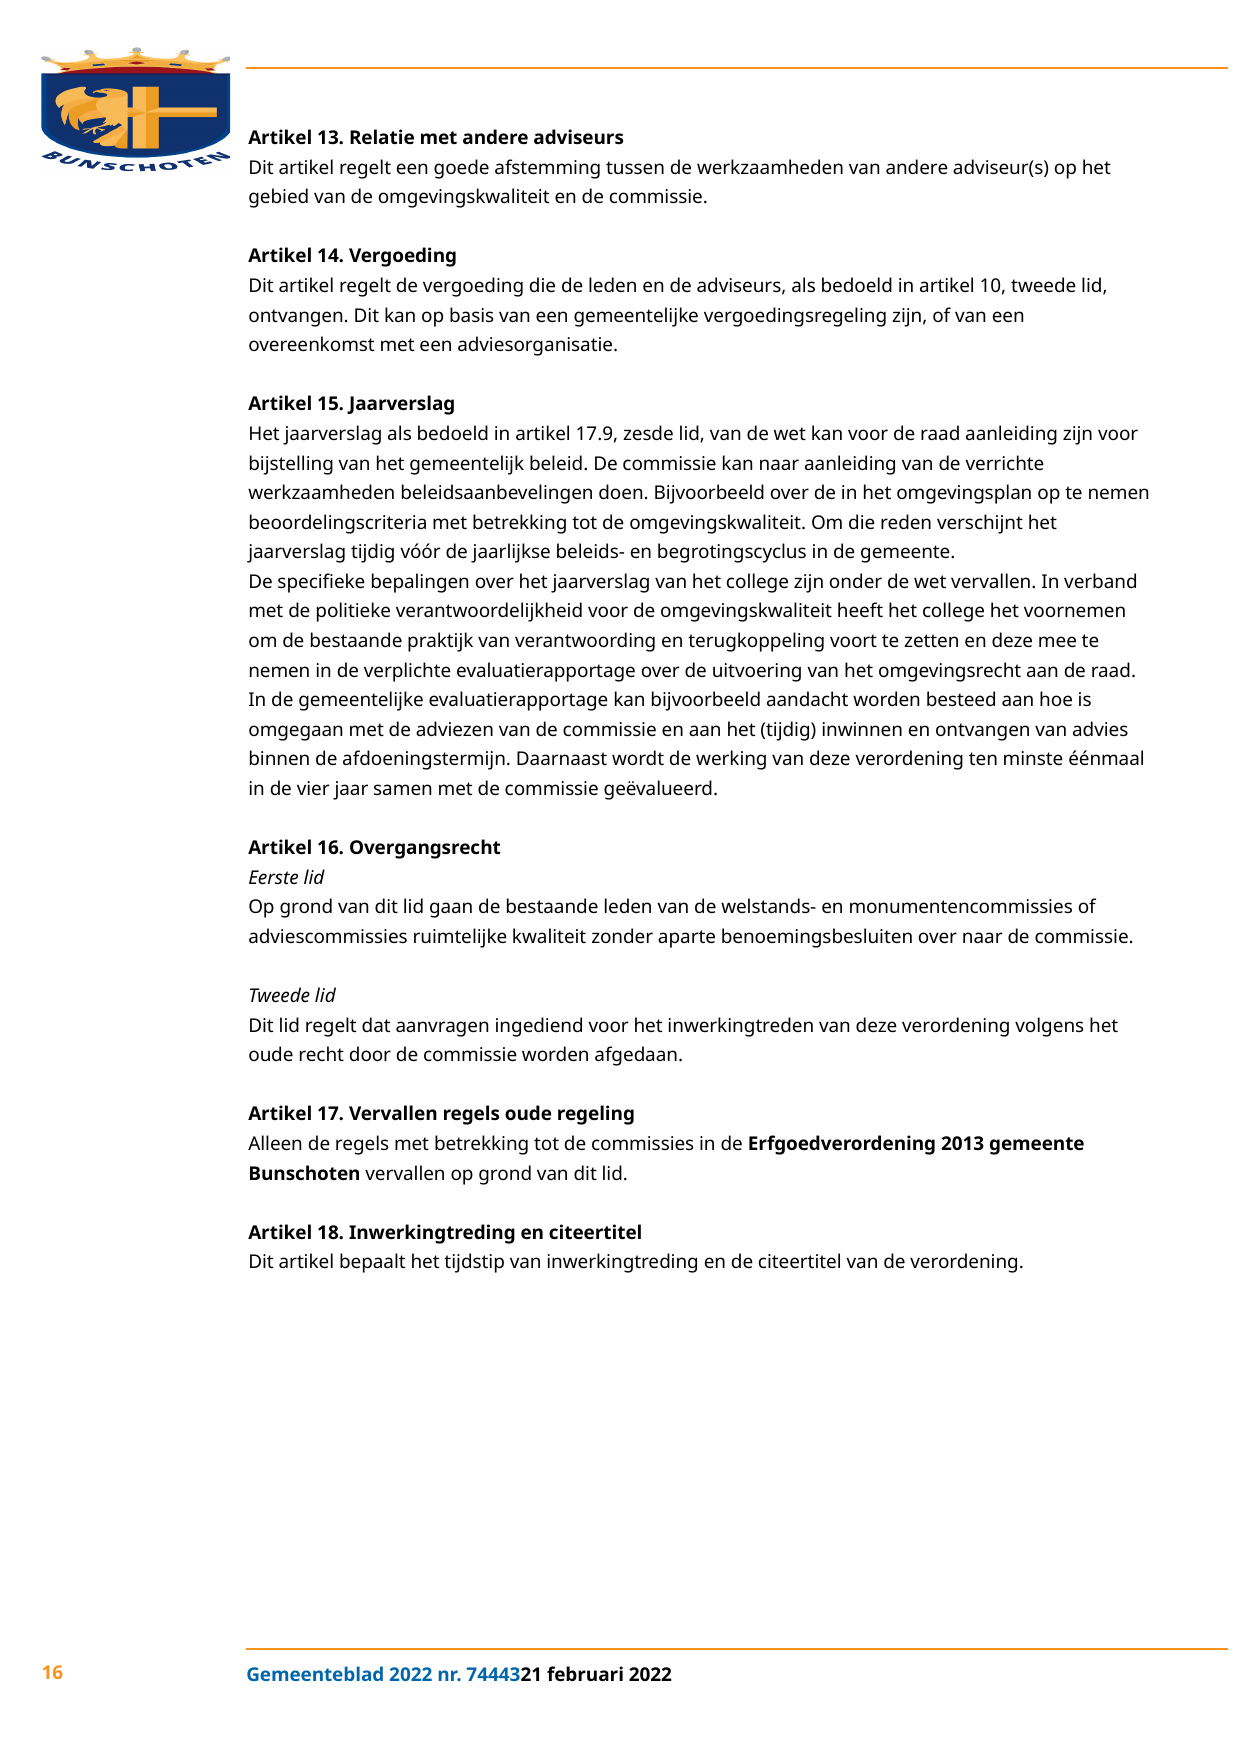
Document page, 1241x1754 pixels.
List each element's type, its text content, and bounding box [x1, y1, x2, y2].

text Artikel 16. Overgangsrecht [248, 834, 1152, 860]
text Dit artikel regelt een goede afstemming tussen de werkzaamheden van andere adviseur(s) op het gebied van de omgevingskwaliteit en de commissie. [248, 154, 1152, 209]
text Artikel 15. Jaarverslag [248, 391, 1152, 416]
picture [41, 47, 231, 172]
text Het jaarverslag als bedoeld in artikel 17.9, zesde lid, van de wet kan voor de raad aanleiding zijn voor bijstelling van het gemeentelijk beleid. De commissie kan naar aanleiding van de verrichte werkzaamheden beleidsaanbevelingen doen. Bijvoorbeeld over de in het omgevingsplan op te nemen beoordelingscriteria met betrekking tot de omgevingskwaliteit. Om die reden verschijnt het jaarverslag tijdig vóór de jaarlijkse beleids- en begrotingscyclus in de gemeente. [248, 420, 1152, 564]
text Dit artikel regelt de vergoeding die de leden en de adviseurs, als bedoeld in artikel 10, tweede lid, ontvangen. Dit kan op basis van een gemeentelijke vergoedingsregeling zijn, of van een overeenkomst met een adviesorganisatie. [248, 272, 1152, 357]
text De specifieke bepalingen over het jaarverslag van het college zijn onder de wet vervallen. In verband met de politieke verantwoordelijkheid voor de omgevingskwaliteit heeft het college het voornemen om de bestaande praktijk van verantwoording en terugkoppeling voort te zetten en deze mee te nemen in de verplichte evaluatierapportage over de uitvoering van het omgevingsrecht aan de raad. In de gemeentelijke evaluatierapportage kan bijvoorbeeld aandacht worden besteed aan hoe is omgegaan met de adviezen van de commissie en aan het (tijdig) inwinnen en ontvangen van advies binnen de afdoeningstermijn. Daarnaast wordt de werking van deze verordening ten minste éénmaal in de vier jaar samen met de commissie geëvalueerd. [248, 568, 1152, 801]
text Dit lid regelt dat aanvragen ingediend voor het inwerkingtreden van deze verordening volgens het oude recht door de commissie worden afgedaan. [248, 1012, 1152, 1067]
text Artikel 13. Relatie met andere adviseurs [248, 124, 1152, 150]
text Artikel 14. Vergoeding [248, 243, 1152, 268]
text Eerste lid [248, 864, 1152, 890]
text Tweede lid [248, 982, 1152, 1008]
text Alleen de regels met betrekking tot de commissies in de Erfgoedverordening 2013 gemeente Bunschoten vervallen op grond van dit lid. [248, 1130, 1152, 1186]
text Artikel 17. Vervallen regels oude regeling [248, 1101, 1152, 1126]
text Op grond van dit lid gaan de bestaande leden van de welstands- en monumentencommissies of adviescommissies ruimtelijke kwaliteit zonder aparte benoemingsbesluiten over naar de commissie. [248, 893, 1152, 949]
text Dit artikel bepaalt het tijdstip van inwerkingtreding en de citeertitel van de verordening. [248, 1248, 1152, 1274]
text Artikel 18. Inwerkingtreding en citeertitel [248, 1219, 1152, 1245]
